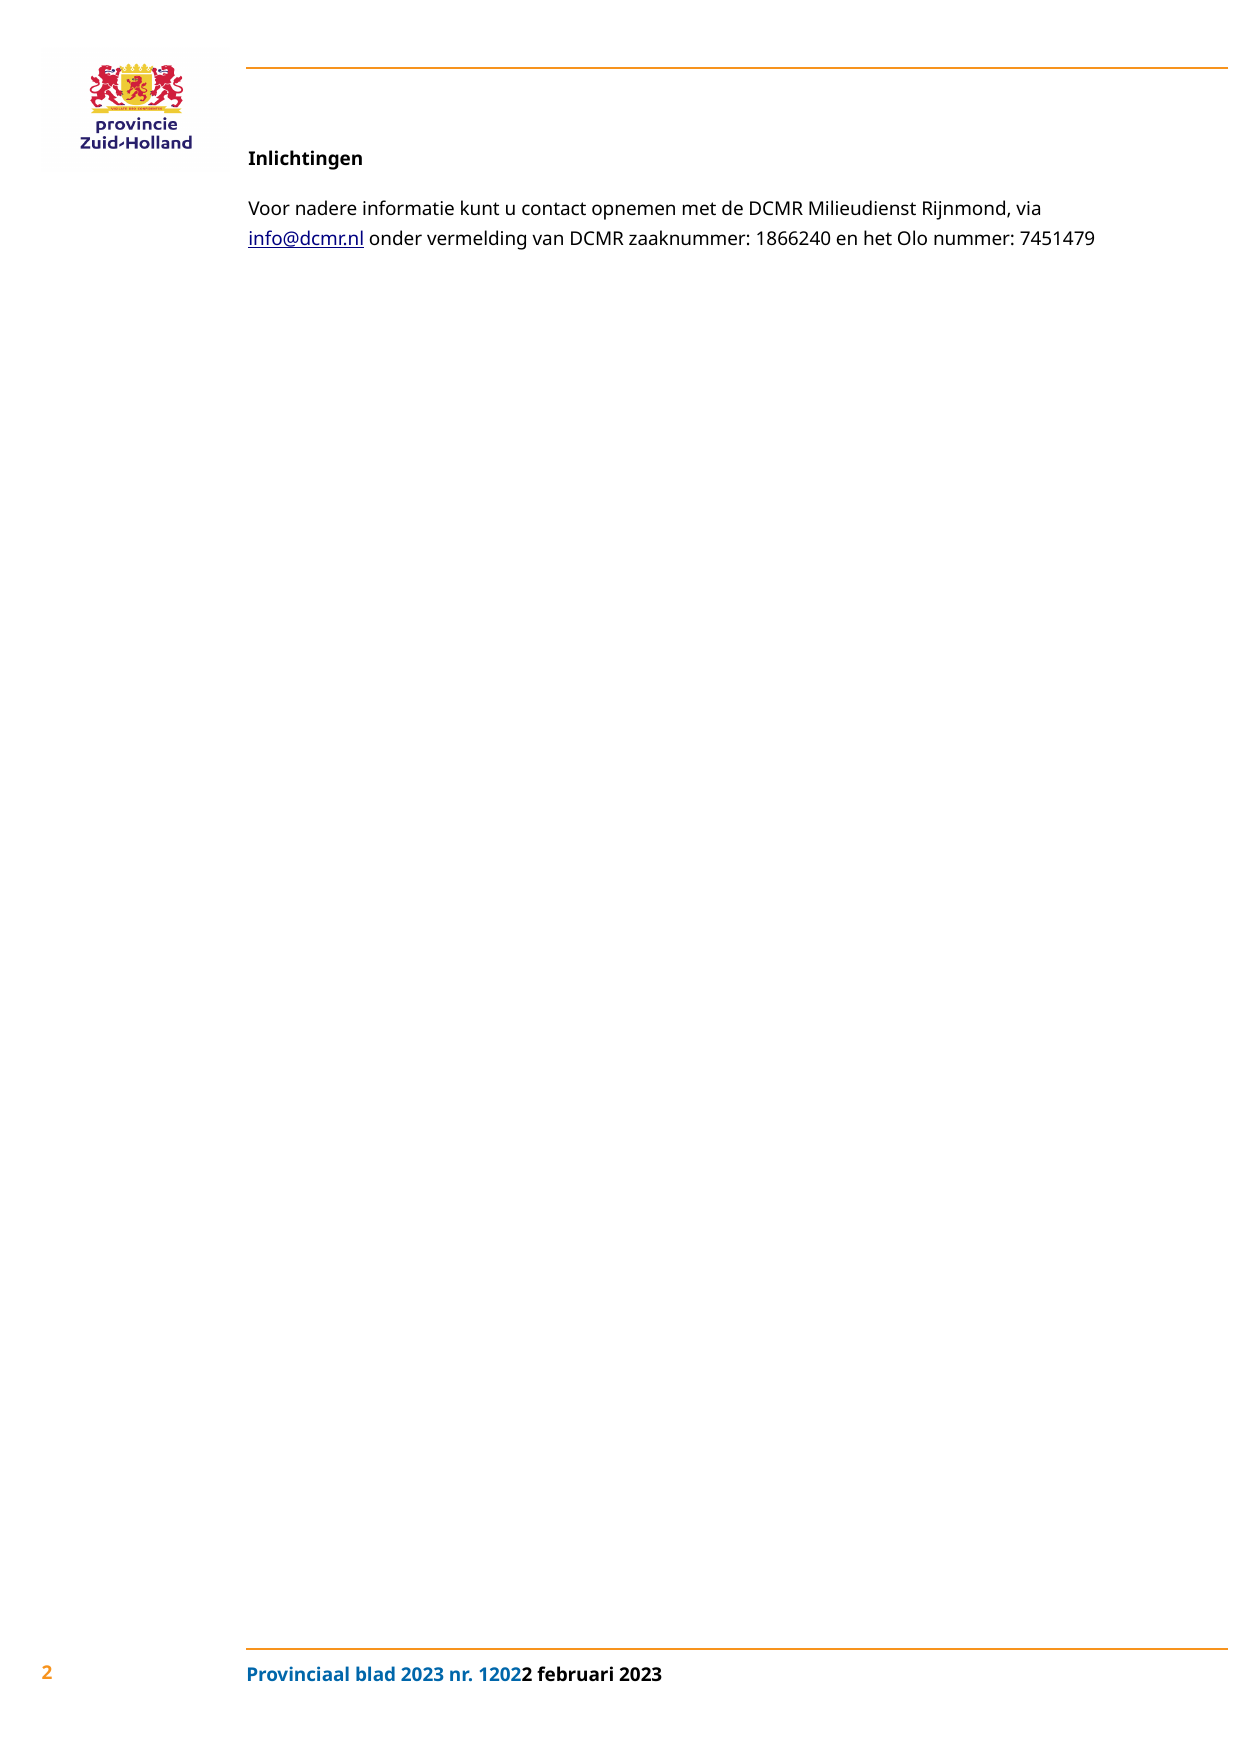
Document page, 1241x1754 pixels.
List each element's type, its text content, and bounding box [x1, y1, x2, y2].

text Inlichtingen [248, 145, 1152, 171]
picture [41, 47, 231, 172]
text Voor nadere informatie kunt u contact opnemen met de DCMR Milieudienst Rijnmond, via info@dcmr.nl onder vermelding van DCMR zaaknummer: 1866240 en het Olo nummer: 7451479 [248, 196, 1152, 251]
